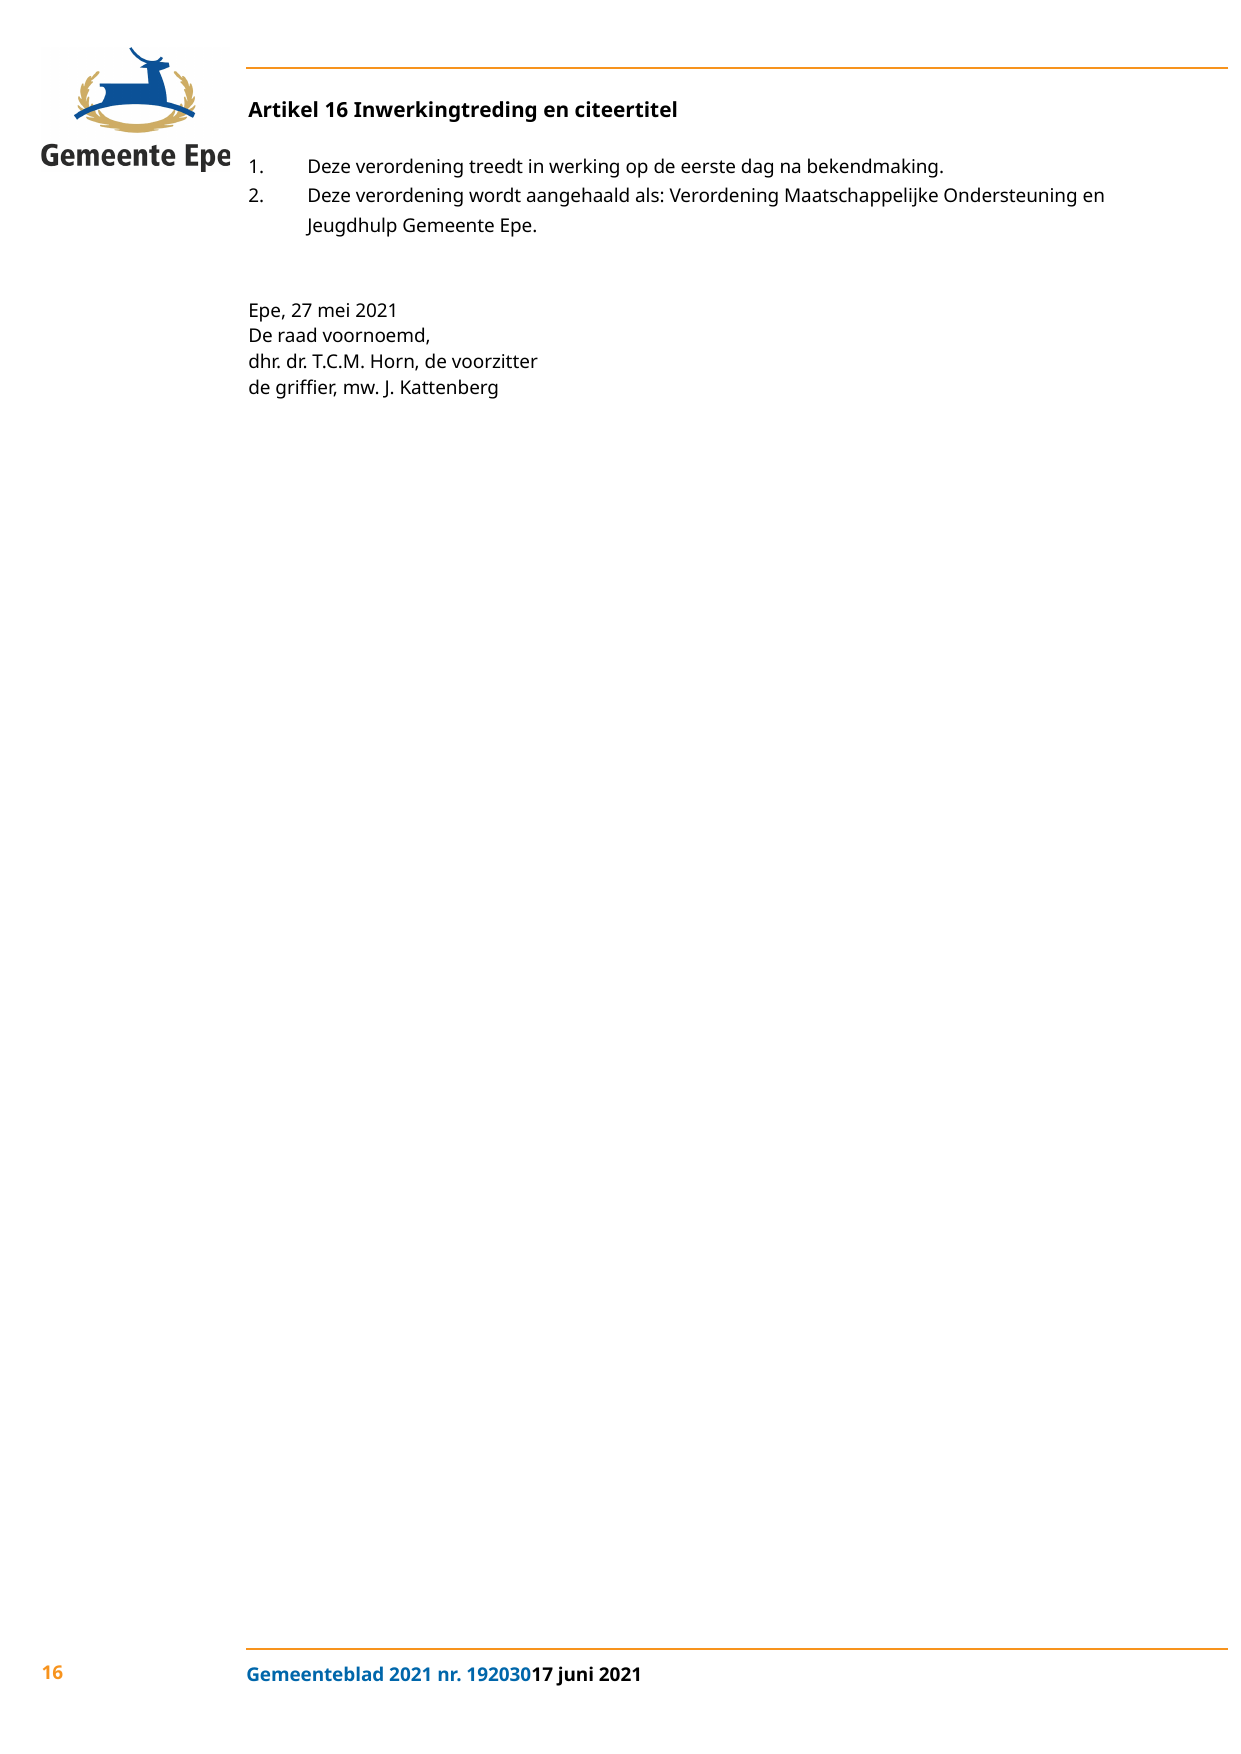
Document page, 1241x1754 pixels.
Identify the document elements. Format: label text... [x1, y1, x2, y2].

text De raad voornoemd, [248, 323, 1152, 348]
list Deze verordening wordt aangehaald als: Verordening Maatschappelijke Ondersteuning en Jeugdhulp Gemeente Epe. [248, 182, 1152, 238]
text dhr. dr. T.C.M. Horn, de voorzitter [248, 348, 1152, 374]
text de griffier, mw. J. Kattenberg [248, 374, 1152, 400]
text Epe, 27 mei 2021 [248, 297, 1152, 323]
picture [41, 47, 231, 172]
text Artikel 16 Inwerkingtreding en citeertitel [248, 95, 1152, 123]
list Deze verordening treedt in werking op de eerste dag na bekendmaking. [248, 153, 1152, 178]
